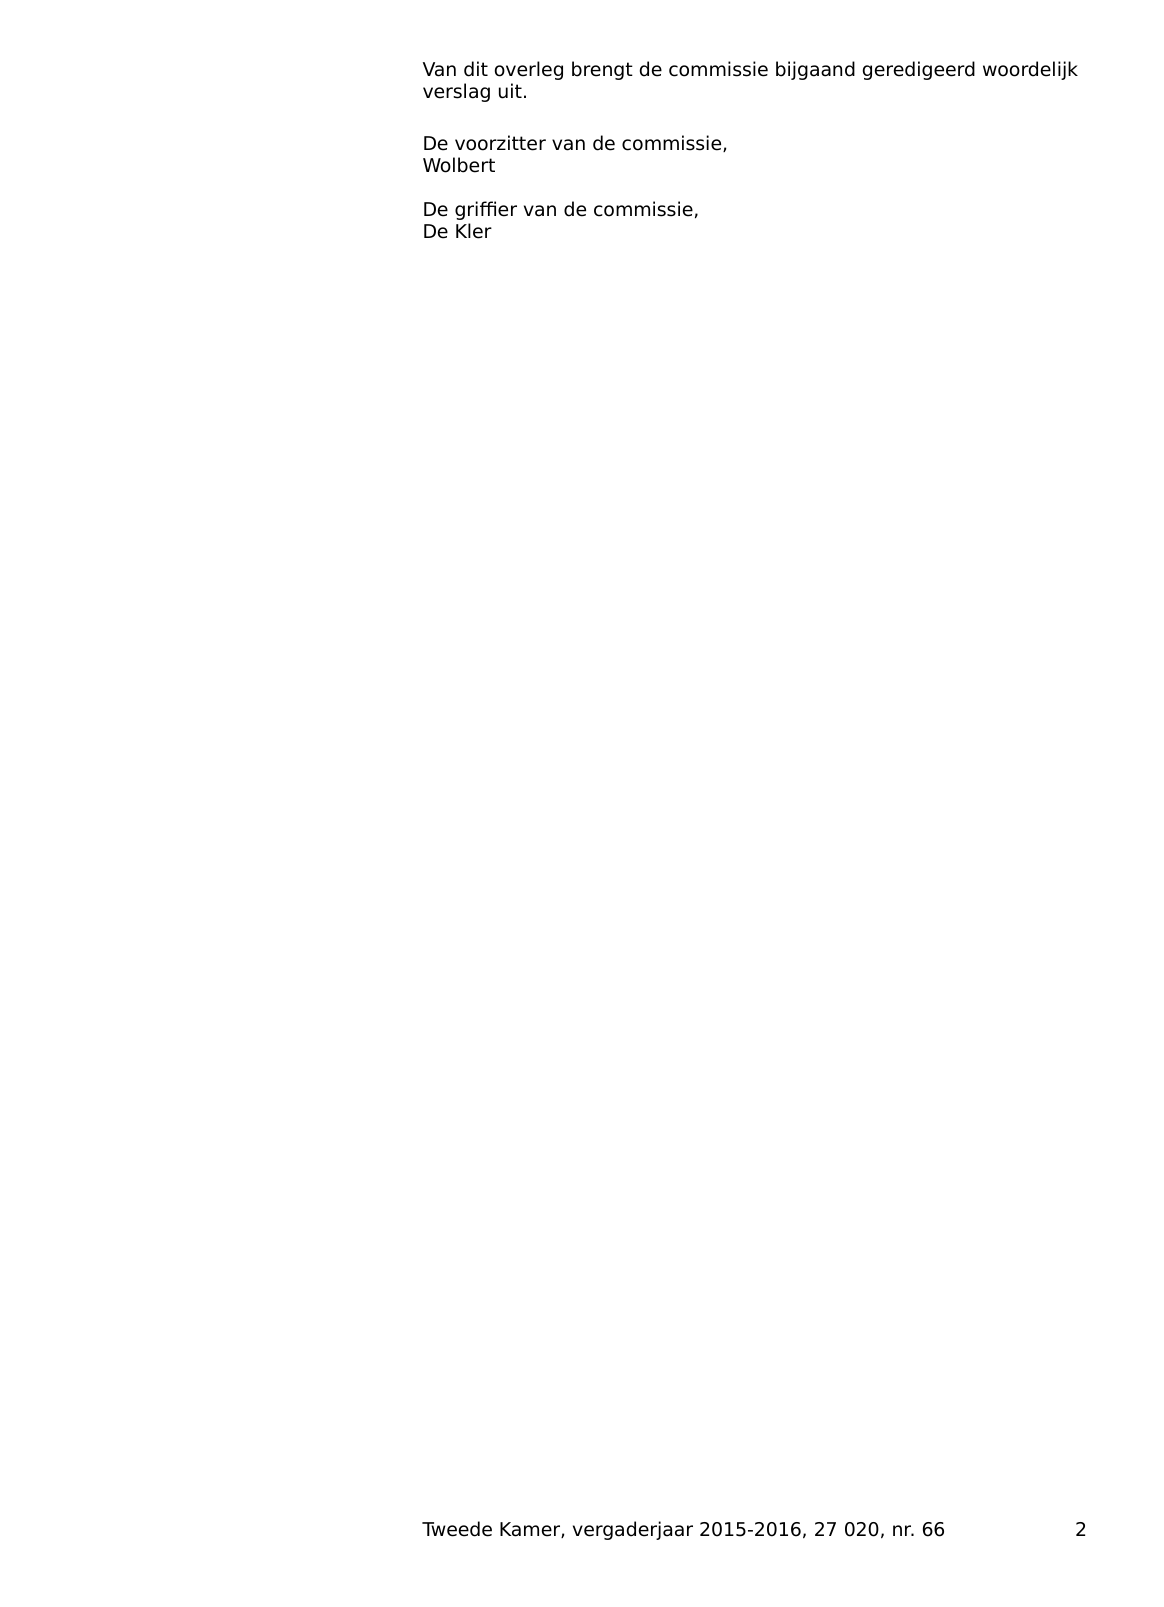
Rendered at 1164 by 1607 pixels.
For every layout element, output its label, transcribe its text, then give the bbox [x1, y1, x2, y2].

text De voorzitter van de commissie, Wolbert [422, 133, 1087, 177]
text De griffier van de commissie, De Kler [422, 199, 1087, 243]
text Van dit overleg brengt de commissie bijgaand geredigeerd woordelijk verslag uit. [422, 59, 1087, 103]
